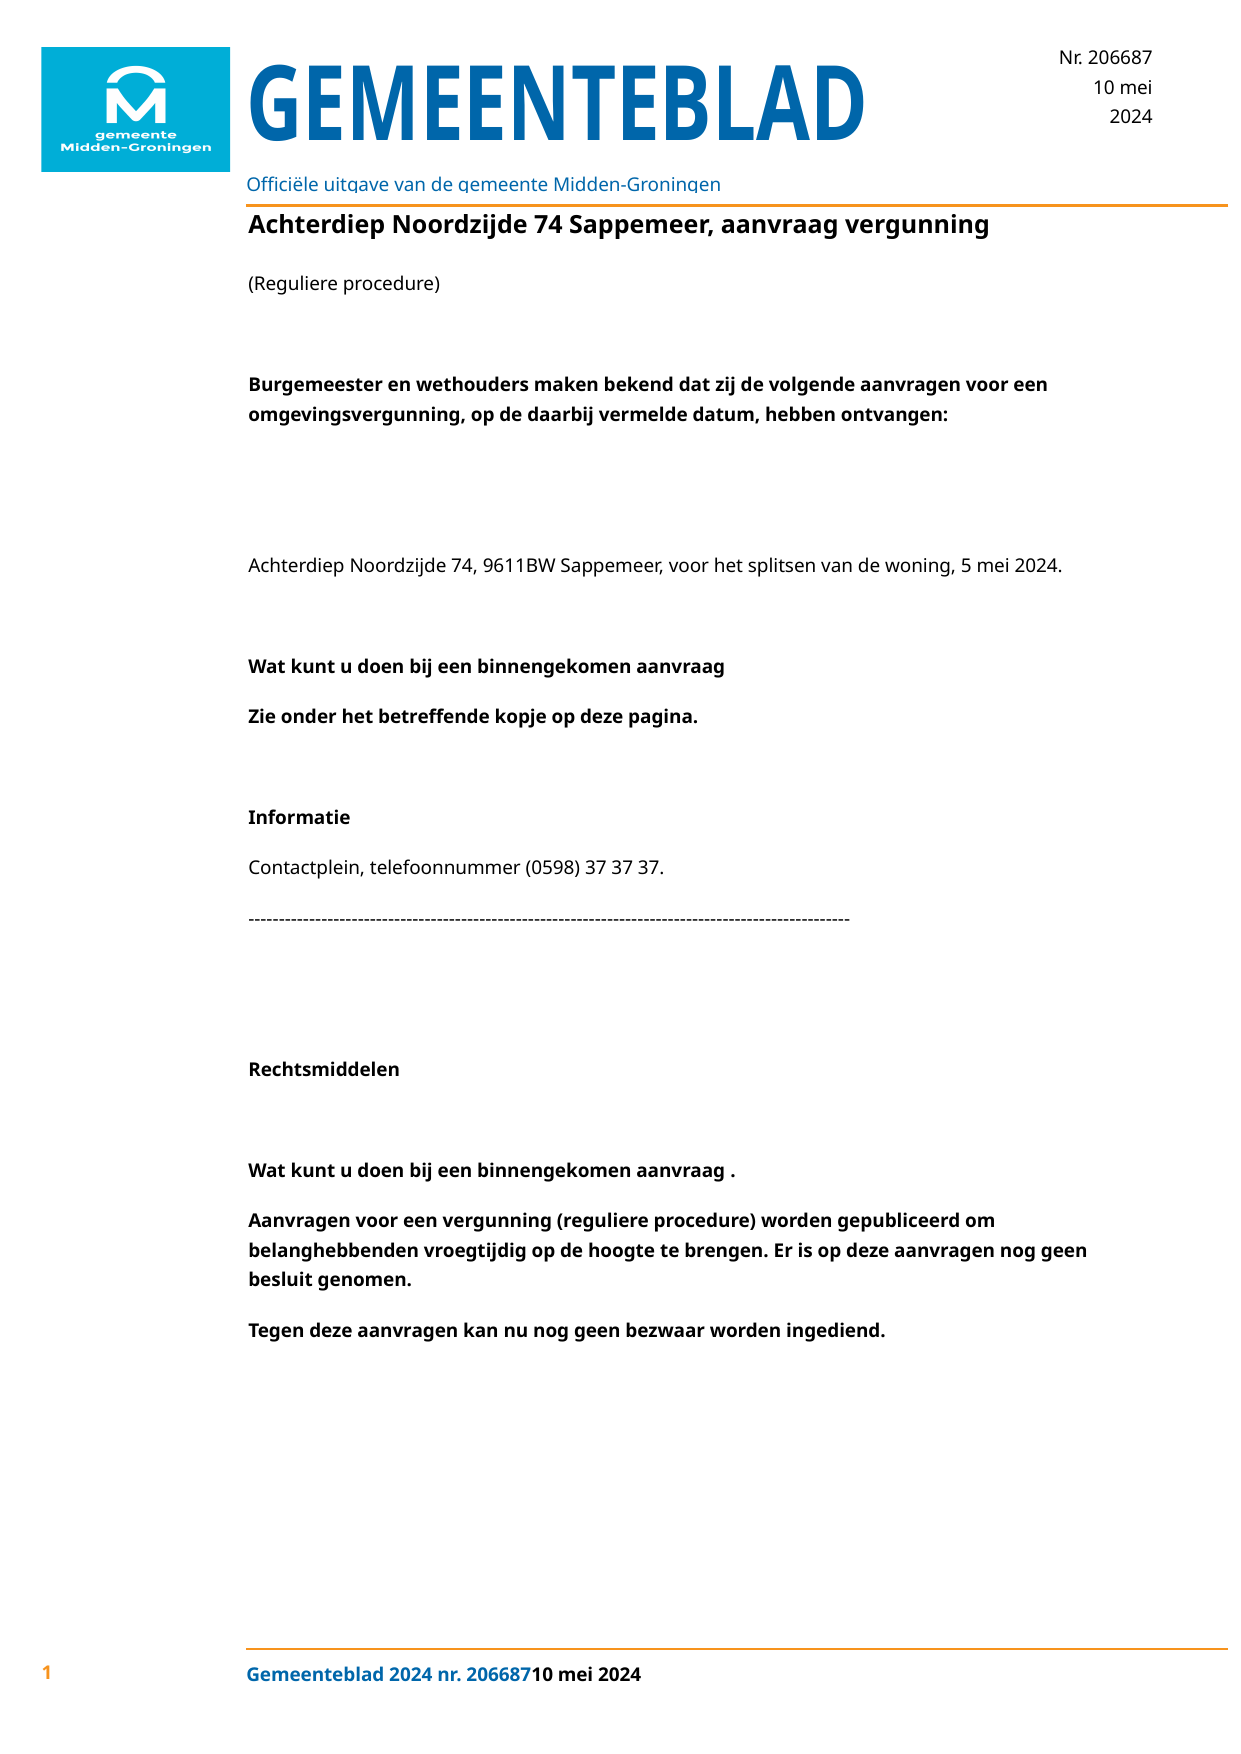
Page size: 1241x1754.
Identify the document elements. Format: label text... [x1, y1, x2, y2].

text Wat kunt u doen bij een binnengekomen aanvraag [248, 653, 1152, 678]
text Aanvragen voor een vergunning (reguliere procedure) worden gepubliceerd om belanghebbenden vroegtijdig op de hoogte te brengen. Er is op deze aanvragen nog geen besluit genomen. [248, 1207, 1152, 1292]
text Tegen deze aanvragen kan nu nog geen bezwaar worden ingediend. [248, 1317, 1152, 1343]
text Wat kunt u doen bij een binnengekomen aanvraag . [248, 1157, 1152, 1183]
picture [108, 66, 164, 82]
text Zie onder het betreffende kopje op deze pagina. [248, 703, 1152, 729]
text --------------------------------------------------------------------------------------------------- [248, 905, 1152, 931]
text Contactplein, telefoonnummer (0598) 37 37 37. [248, 854, 1152, 880]
picture [107, 89, 165, 122]
text Burgemeester en wethouders maken bekend dat zij de volgende aanvragen voor een omgevingsvergunning, op de daarbij vermelde datum, hebben ontvangen: [248, 371, 1152, 426]
text Achterdiep Noordzijde 74 Sappemeer, aanvraag vergunning [248, 207, 1152, 241]
text Achterdiep Noordzijde 74, 9611BW Sappemeer, voor het splitsen van de woning, 5 mei 2024. [248, 552, 1152, 578]
text (Reguliere procedure) [248, 270, 1152, 296]
text Rechtsmiddelen [248, 1056, 1152, 1082]
picture [184, 146, 190, 153]
text Informatie [248, 804, 1152, 830]
